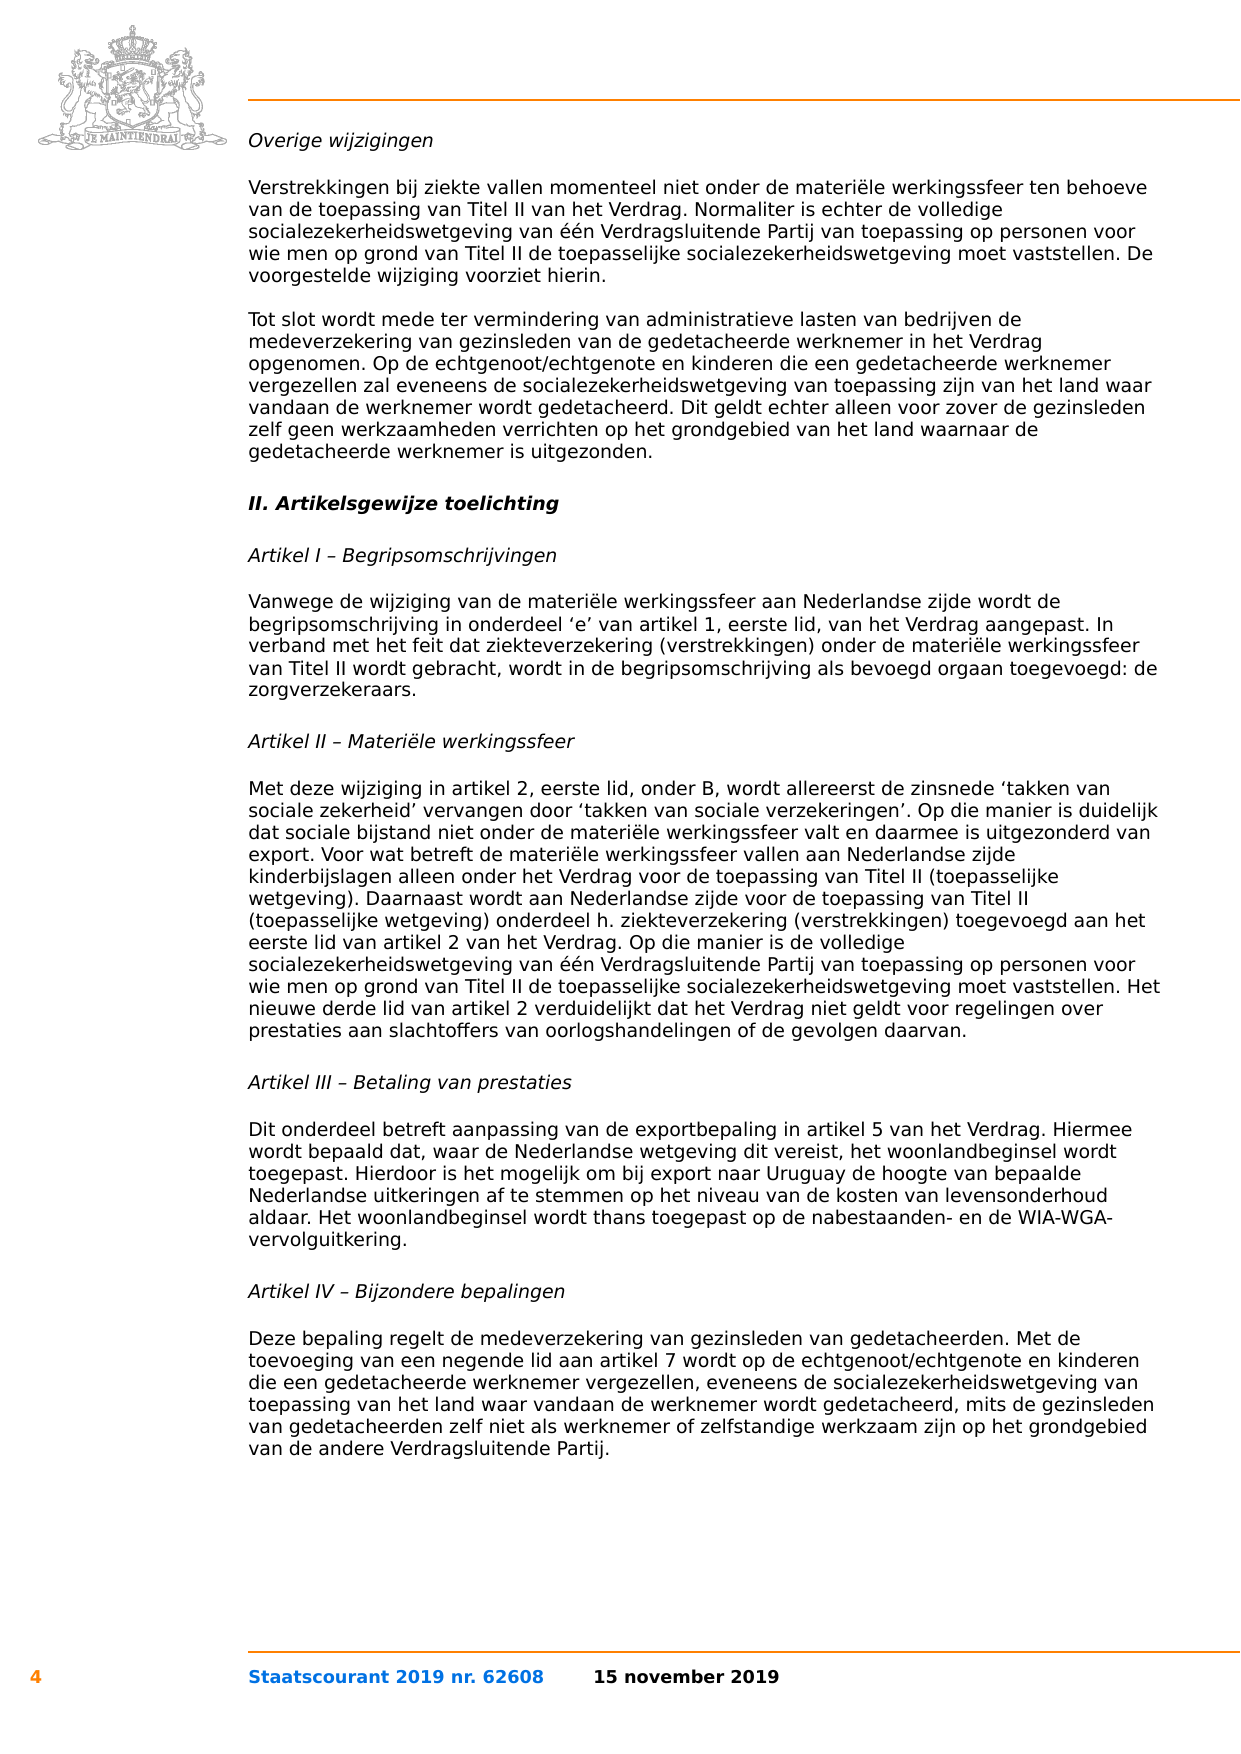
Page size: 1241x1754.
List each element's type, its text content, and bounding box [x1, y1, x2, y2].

subtitle II. Artikelsgewijze toelichting [248, 492, 1163, 514]
subtitle Artikel IV – Bijzondere bepalingen [248, 1281, 1163, 1303]
subtitle Overige wijzigingen [248, 130, 1163, 152]
text Vanwege de wijziging van de materiële werkingssfeer aan Nederlandse zijde wordt de begripsomschrijving in onderdeel ‘e’ van artikel 1, eerste lid, van het Verdrag aangepast. In verband met het feit dat ziekteverzekering (verstrekkingen) onder de materiële werkingssfeer van Titel II wordt gebracht, wordt in de begripsomschrijving als bevoegd orgaan toegevoegd: de zorgverzekeraars. [248, 591, 1163, 701]
text Met deze wijziging in artikel 2, eerste lid, onder B, wordt allereerst de zinsnede ‘takken van sociale zekerheid’ vervangen door ‘takken van sociale verzekeringen’. Op die manier is duidelijk dat sociale bijstand niet onder de materiële werkingssfeer valt en daarmee is uitgezonderd van export. Voor wat betreft de materiële werkingssfeer vallen aan Nederlandse zijde kinderbijslagen alleen onder het Verdrag voor de toepassing van Titel II (toepasselijke wetgeving). Daarnaast wordt aan Nederlandse zijde voor de toepassing van Titel II (toepasselijke wetgeving) onderdeel h. ziekteverzekering (verstrekkingen) toegevoegd aan het eerste lid van artikel 2 van het Verdrag. Op die manier is de volledige socialezekerheidswetgeving van één Verdragsluitende Partij van toepassing op personen voor wie men op grond van Titel II de toepasselijke socialezekerheidswetgeving moet vaststellen. Het nieuwe derde lid van artikel 2 verduidelijkt dat het Verdrag niet geldt voor regelingen over prestaties aan slachtoffers van oorlogshandelingen of de gevolgen daarvan. [248, 778, 1163, 1042]
text Verstrekkingen bij ziekte vallen momenteel niet onder de materiële werkingssfeer ten behoeve van de toepassing van Titel II van het Verdrag. Normaliter is echter de volledige socialezekerheidswetgeving van één Verdragsluitende Partij van toepassing op personen voor wie men op grond van Titel II de toepasselijke socialezekerheidswetgeving moet vaststellen. De voorgestelde wijziging voorziet hierin. [248, 177, 1163, 287]
subtitle Artikel II – Materiële werkingssfeer [248, 731, 1163, 753]
subtitle Artikel III – Betaling van prestaties [248, 1072, 1163, 1094]
text Deze bepaling regelt de medeverzekering van gezinsleden van gedetacheerden. Met de toevoeging van een negende lid aan artikel 7 wordt op de echtgenoot/echtgenote en kinderen die een gedetacheerde werknemer vergezellen, eveneens de socialezekerheidswetgeving van toepassing van het land waar vandaan de werknemer wordt gedetacheerd, mits de gezinsleden van gedetacheerden zelf niet als werknemer of zelfstandige werkzaam zijn op het grondgebied van de andere Verdragsluitende Partij. [248, 1328, 1163, 1460]
picture [38, 25, 227, 150]
text Tot slot wordt mede ter vermindering van administratieve lasten van bedrijven de medeverzekering van gezinsleden van de gedetacheerde werknemer in het Verdrag opgenomen. Op de echtgenoot/echtgenote en kinderen die een gedetacheerde werknemer vergezellen zal eveneens de socialezekerheidswetgeving van toepassing zijn van het land waar vandaan de werknemer wordt gedetacheerd. Dit geldt echter alleen voor zover de gezinsleden zelf geen werkzaamheden verrichten op het grondgebied van het land waarnaar de gedetacheerde werknemer is uitgezonden. [248, 309, 1163, 462]
text Dit onderdeel betreft aanpassing van de exportbepaling in artikel 5 van het Verdrag. Hiermee wordt bepaald dat, waar de Nederlandse wetgeving dit vereist, het woonlandbeginsel wordt toegepast. Hierdoor is het mogelijk om bij export naar Uruguay de hoogte van bepaalde Nederlandse uitkeringen af te stemmen op het niveau van de kosten van levensonderhoud aldaar. Het woonlandbeginsel wordt thans toegepast op de nabestaanden- en de WIA-WGA-vervolguitkering. [248, 1119, 1163, 1251]
subtitle Artikel I – Begripsomschrijvingen [248, 544, 1163, 566]
